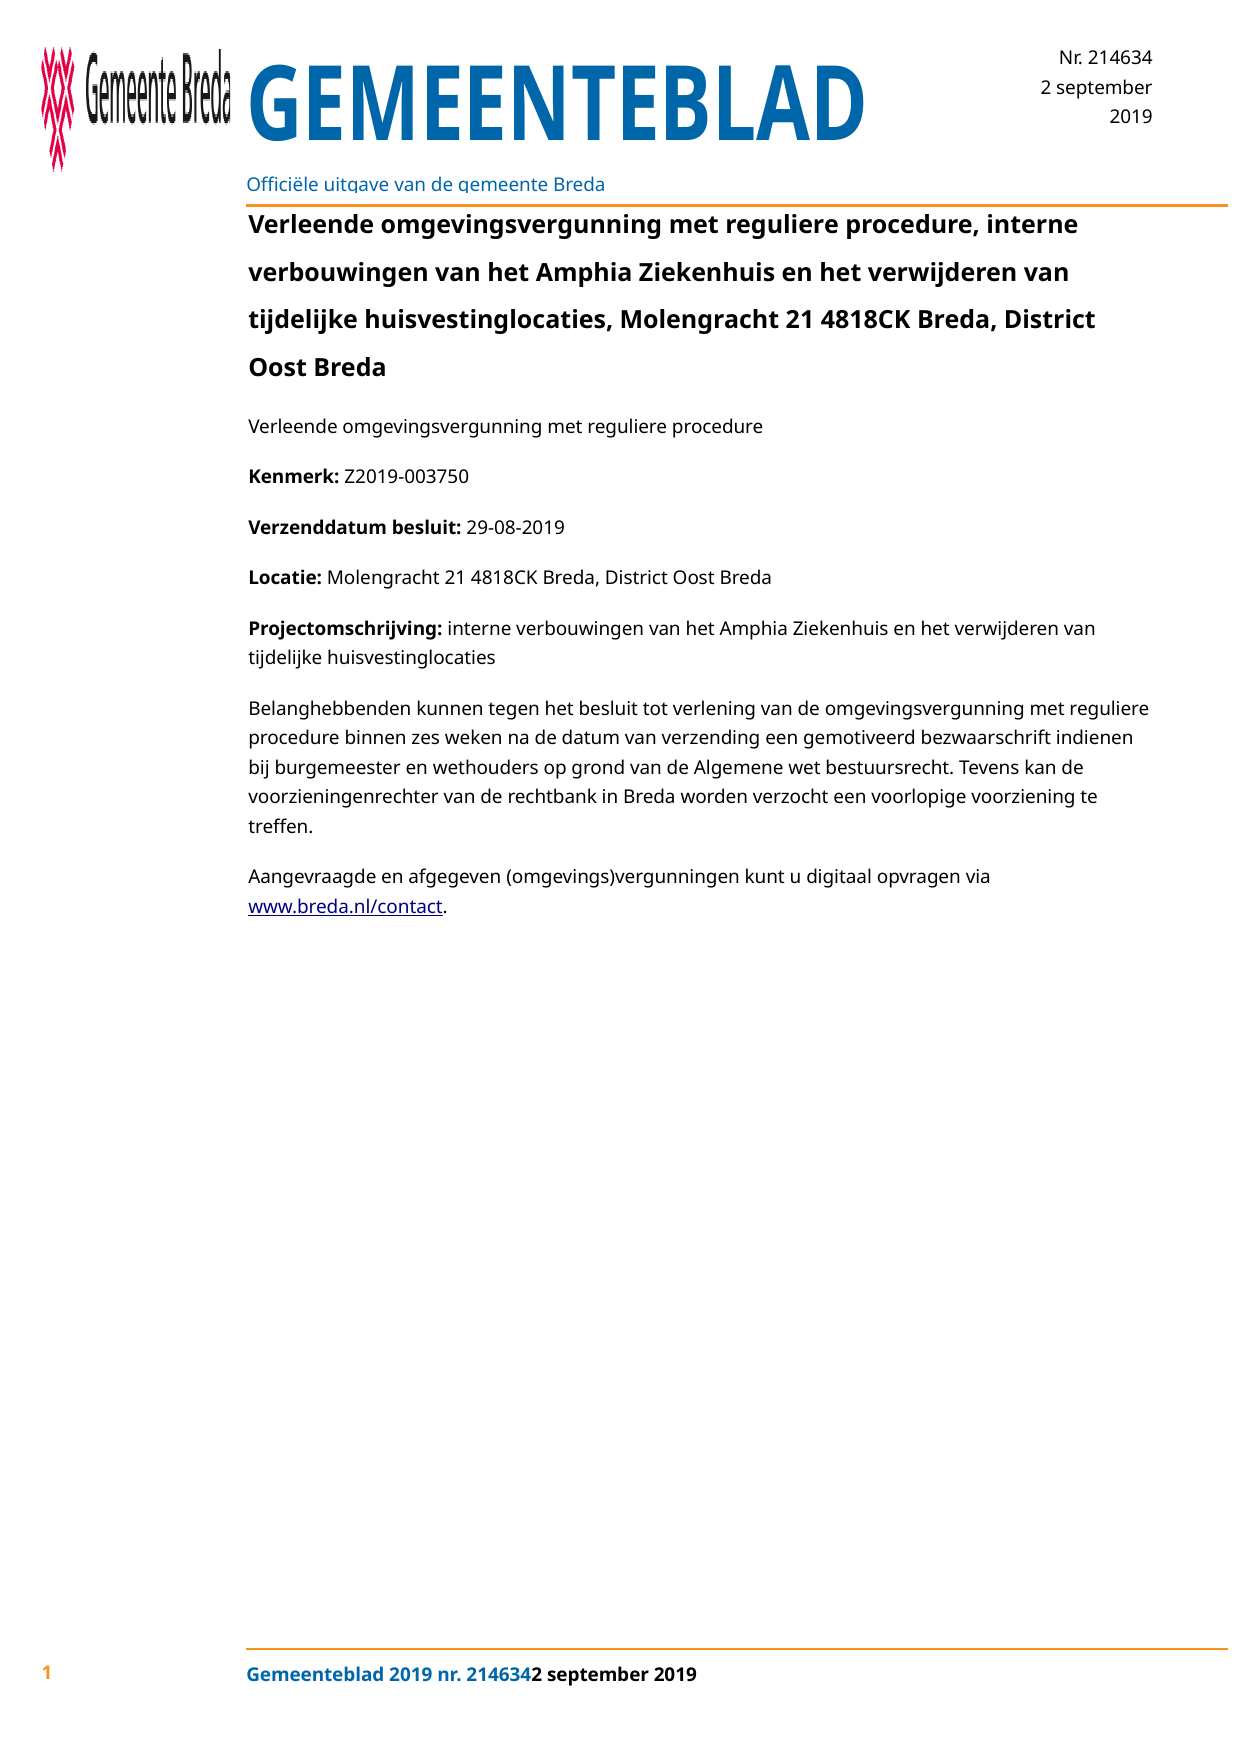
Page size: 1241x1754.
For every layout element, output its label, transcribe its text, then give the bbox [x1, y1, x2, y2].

text Verleende omgevingsvergunning met reguliere procedure [248, 413, 1152, 439]
text Projectomschrijving: interne verbouwingen van het Amphia Ziekenhuis en het verwijderen van tijdelijke huisvestinglocaties [248, 615, 1152, 670]
text Verzenddatum besluit: 29-08-2019 [248, 514, 1152, 540]
text Kenmerk: Z2019-003750 [248, 463, 1152, 489]
picture [41, 47, 231, 172]
text Verleende omgevingsvergunning met reguliere procedure, interne verbouwingen van het Amphia Ziekenhuis en het verwijderen van tijdelijke huisvestinglocaties, Molengracht 21 4818CK Breda, District Oost Breda [248, 207, 1152, 384]
text Aangevraagde en afgegeven (omgevings)vergunningen kunt u digitaal opvragen via www.breda.nl/contact. [248, 863, 1152, 919]
text Locatie: Molengracht 21 4818CK Breda, District Oost Breda [248, 564, 1152, 590]
text Belanghebbenden kunnen tegen het besluit tot verlening van de omgevingsvergunning met reguliere procedure binnen zes weken na de datum van verzending een gemotiveerd bezwaarschrift indienen bij burgemeester en wethouders op grond van de Algemene wet bestuursrecht. Tevens kan de voorzieningenrechter van de rechtbank in Breda worden verzocht een voorlopige voorziening te treffen. [248, 695, 1152, 839]
